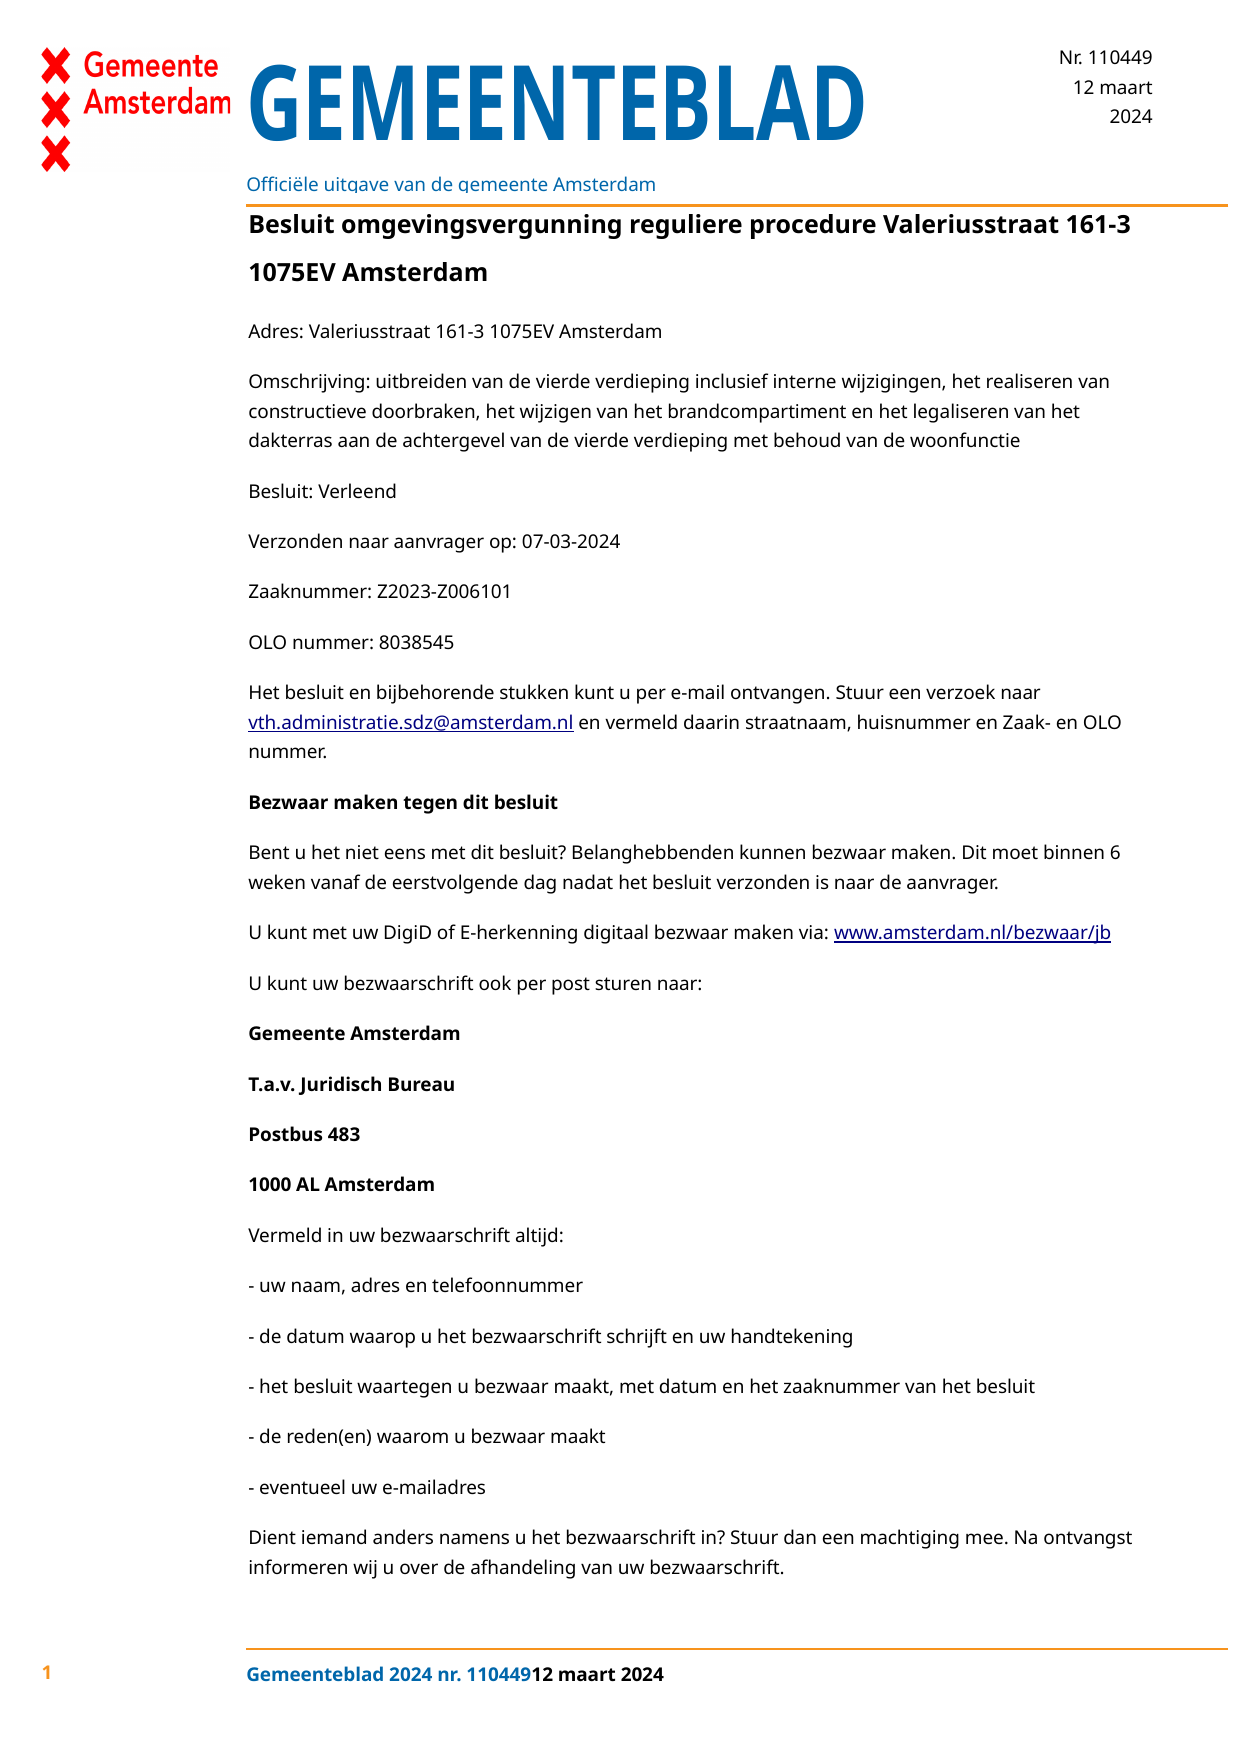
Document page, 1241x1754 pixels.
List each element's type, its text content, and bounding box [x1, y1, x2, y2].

text - eventueel uw e-mailadres [248, 1474, 1152, 1500]
text Postbus 483 [248, 1121, 1152, 1147]
text Bent u het niet eens met dit besluit? Belanghebbenden kunnen bezwaar maken. Dit moet binnen 6 weken vanaf de eerstvolgende dag nadat het besluit verzonden is naar de aanvrager. [248, 839, 1152, 895]
text - de reden(en) waarom u bezwaar maakt [248, 1424, 1152, 1449]
text Omschrijving: uitbreiden van de vierde verdieping inclusief interne wijzigingen, het realiseren van constructieve doorbraken, het wijzigen van het brandcompartiment en het legaliseren van het dakterras aan de achtergevel van de vierde verdieping met behoud van de woonfunctie [248, 368, 1152, 453]
text - het besluit waartegen u bezwaar maakt, met datum en het zaaknummer van het besluit [248, 1373, 1152, 1399]
text Gemeente Amsterdam [248, 1020, 1152, 1046]
text U kunt uw bezwaarschrift ook per post sturen naar: [248, 970, 1152, 996]
text - uw naam, adres en telefoonnummer [248, 1272, 1152, 1298]
text Dient iemand anders namens u het bezwaarschrift in? Stuur dan een machtiging mee. Na ontvangst informeren wij u over de afhandeling van uw bezwaarschrift. [248, 1524, 1152, 1580]
text 1000 AL Amsterdam [248, 1172, 1152, 1197]
text U kunt met uw DigiD of E-herkenning digitaal bezwaar maken via: www.amsterdam.nl/bezwaar/jb [248, 919, 1152, 945]
text Verzonden naar aanvrager op: 07-03-2024 [248, 528, 1152, 554]
text Zaaknummer: Z2023-Z006101 [248, 579, 1152, 604]
text Bezwaar maken tegen dit besluit [248, 789, 1152, 815]
text Besluit: Verleend [248, 478, 1152, 504]
text Het besluit en bijbehorende stukken kunt u per e-mail ontvangen. Stuur een verzoek naar vth.administratie.sdz@amsterdam.nl en vermeld daarin straatnaam, huisnummer en Zaak- en OLO nummer. [248, 679, 1152, 764]
text OLO nummer: 8038545 [248, 629, 1152, 655]
text Besluit omgevingsvergunning reguliere procedure Valeriusstraat 161-3 1075EV Amsterdam [248, 207, 1152, 288]
text Vermeld in uw bezwaarschrift altijd: [248, 1222, 1152, 1248]
text T.a.v. Juridisch Bureau [248, 1071, 1152, 1097]
picture [41, 47, 231, 172]
text Adres: Valeriusstraat 161-3 1075EV Amsterdam [248, 318, 1152, 344]
text - de datum waarop u het bezwaarschrift schrijft en uw handtekening [248, 1323, 1152, 1349]
